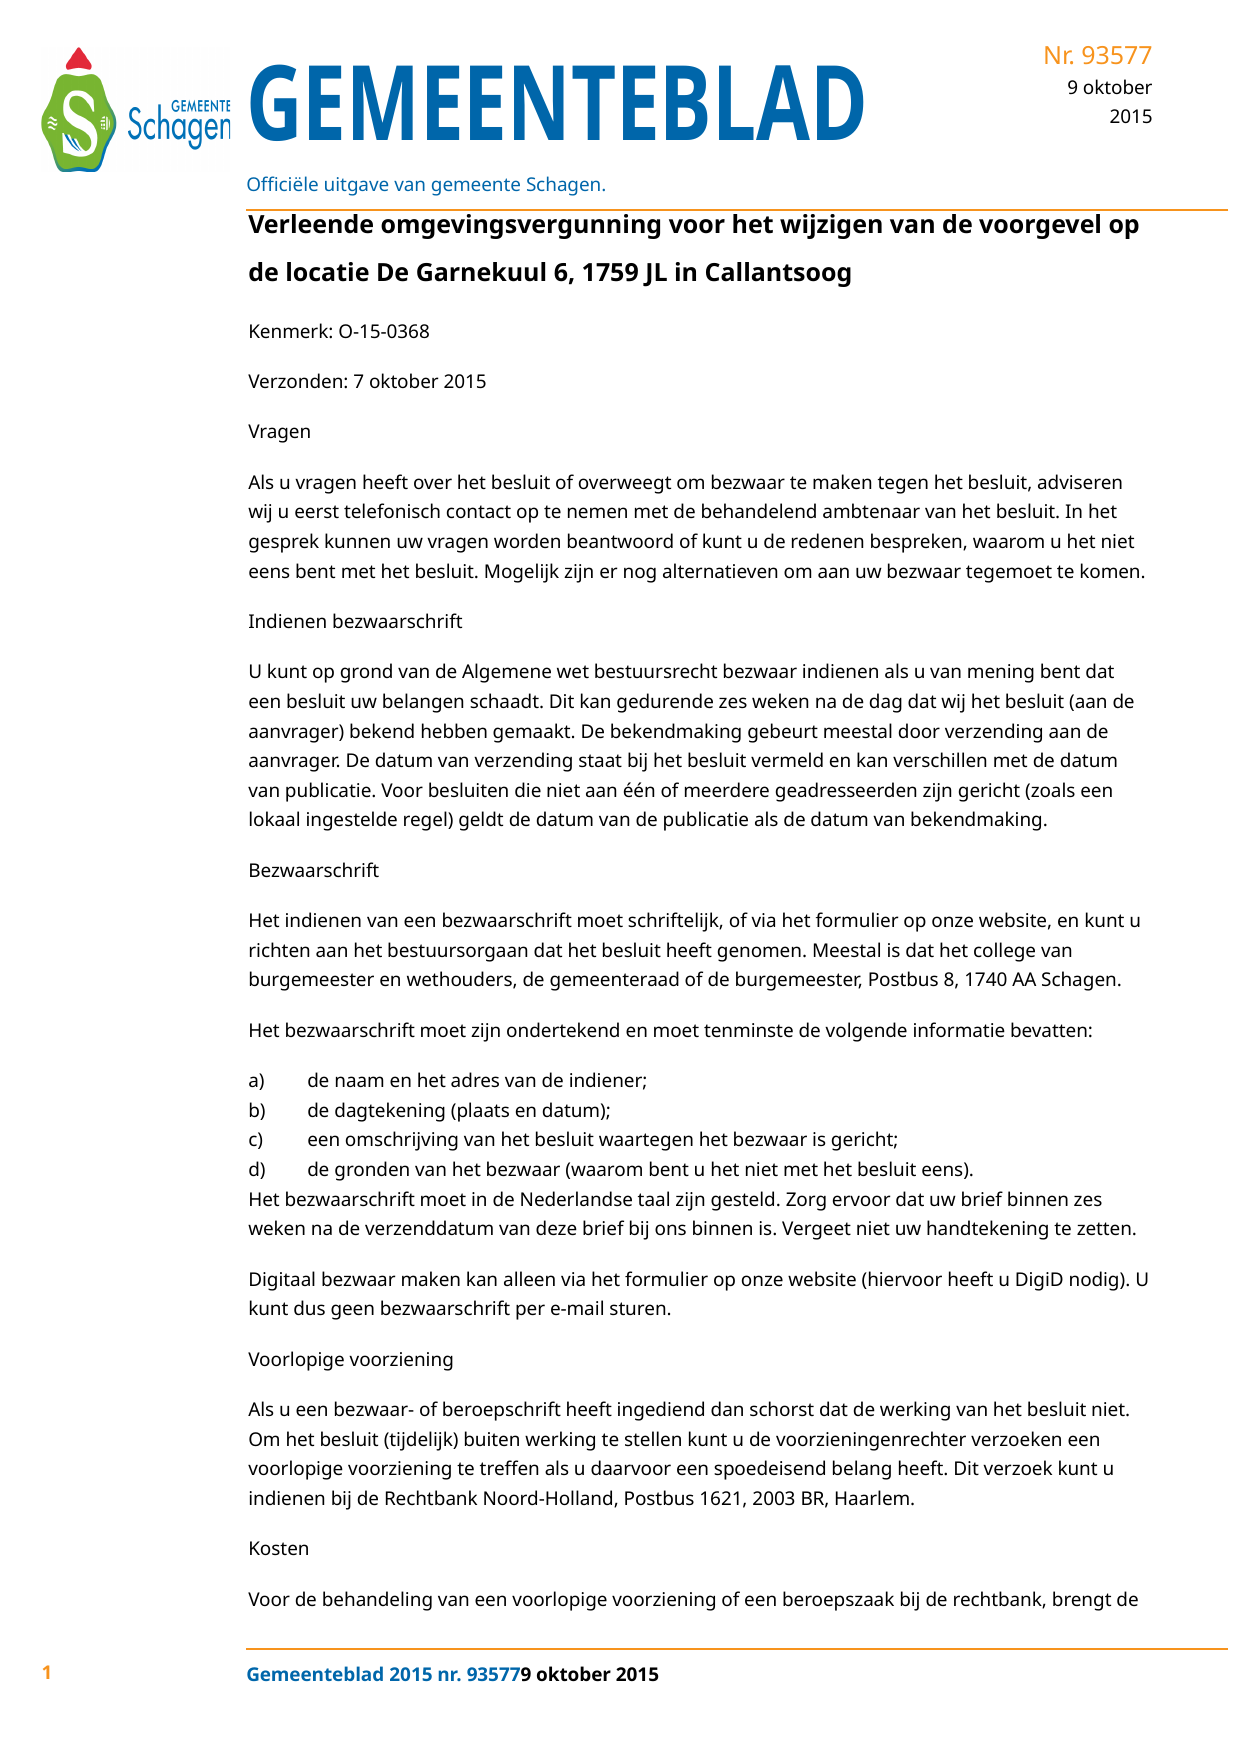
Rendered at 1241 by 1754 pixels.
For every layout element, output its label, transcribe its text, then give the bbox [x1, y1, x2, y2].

text Verzonden: 7 oktober 2015 [248, 368, 1152, 394]
text Het bezwaarschrift moet zijn ondertekend en moet tenminste de volgende informatie bevatten: [248, 1017, 1152, 1043]
text Als u een bezwaar- of beroepschrift heeft ingediend dan schorst dat de werking van het besluit niet. Om het besluit (tijdelijk) buiten werking te stellen kunt u de voorzieningenrechter verzoeken een voorlopige voorziening te treffen als u daarvoor een spoedeisend belang heeft. Dit verzoek kunt u indienen bij de Rechtbank Noord-Holland, Postbus 1621, 2003 BR, Haarlem. [248, 1396, 1152, 1511]
text Voorlopige voorziening [248, 1346, 1152, 1372]
text Verleende omgevingsvergunning voor het wijzigen van de voorgevel op de locatie De Garnekuul 6, 1759 JL in Callantsoog [248, 211, 1152, 288]
text Bezwaarschrift [248, 857, 1152, 883]
text Kosten [248, 1535, 1152, 1561]
list de dagtekening (plaats en datum); [248, 1097, 1152, 1123]
text Digitaal bezwaar maken kan alleen via het formulier op onze website (hiervoor heeft u DigiD nodig). U kunt dus geen bezwaarschrift per e-mail sturen. [248, 1266, 1152, 1321]
list de naam en het adres van de indiener; [248, 1067, 1152, 1093]
text Het bezwaarschrift moet in de Nederlandse taal zijn gesteld. Zorg ervoor dat uw brief binnen zes weken na de verzenddatum van deze brief bij ons binnen is. Vergeet niet uw handtekening te zetten. [248, 1186, 1152, 1241]
list de gronden van het bezwaar (waarom bent u het niet met het besluit eens). [248, 1156, 1152, 1182]
text Vragen [248, 419, 1152, 444]
picture [41, 47, 231, 172]
text Als u vragen heeft over het besluit of overweegt om bezwaar te maken tegen het besluit, adviseren wij u eerst telefonisch contact op te nemen met de behandelend ambtenaar van het besluit. In het gesprek kunnen uw vragen worden beantwoord of kunt u de redenen bespreken, waarom u het niet eens bent met het besluit. Mogelijk zijn er nog alternatieven om aan uw bezwaar tegemoet te komen. [248, 469, 1152, 584]
list een omschrijving van het besluit waartegen het bezwaar is gericht; [248, 1127, 1152, 1152]
text Indienen bezwaarschrift [248, 608, 1152, 634]
text Voor de behandeling van een voorlopige voorziening of een beroepszaak bij de rechtbank, brengt de [248, 1586, 1152, 1612]
text Kenmerk: O-15-0368 [248, 318, 1152, 344]
text Het indienen van een bezwaarschrift moet schriftelijk, of via het formulier op onze website, en kunt u richten aan het bestuursorgaan dat het besluit heeft genomen. Meestal is dat het college van burgemeester en wethouders, de gemeenteraad of de burgemeester, Postbus 8, 1740 AA Schagen. [248, 907, 1152, 992]
text U kunt op grond van de Algemene wet bestuursrecht bezwaar indienen als u van mening bent dat een besluit uw belangen schaadt. Dit kan gedurende zes weken na de dag dat wij het besluit (aan de aanvrager) bekend hebben gemaakt. De bekendmaking gebeurt meestal door verzending aan de aanvrager. De datum van verzending staat bij het besluit vermeld en kan verschillen met de datum van publicatie. Voor besluiten die niet aan één of meerdere geadresseerden zijn gericht (zoals een lokaal ingestelde regel) geldt de datum van de publicatie als de datum van bekendmaking. [248, 659, 1152, 832]
